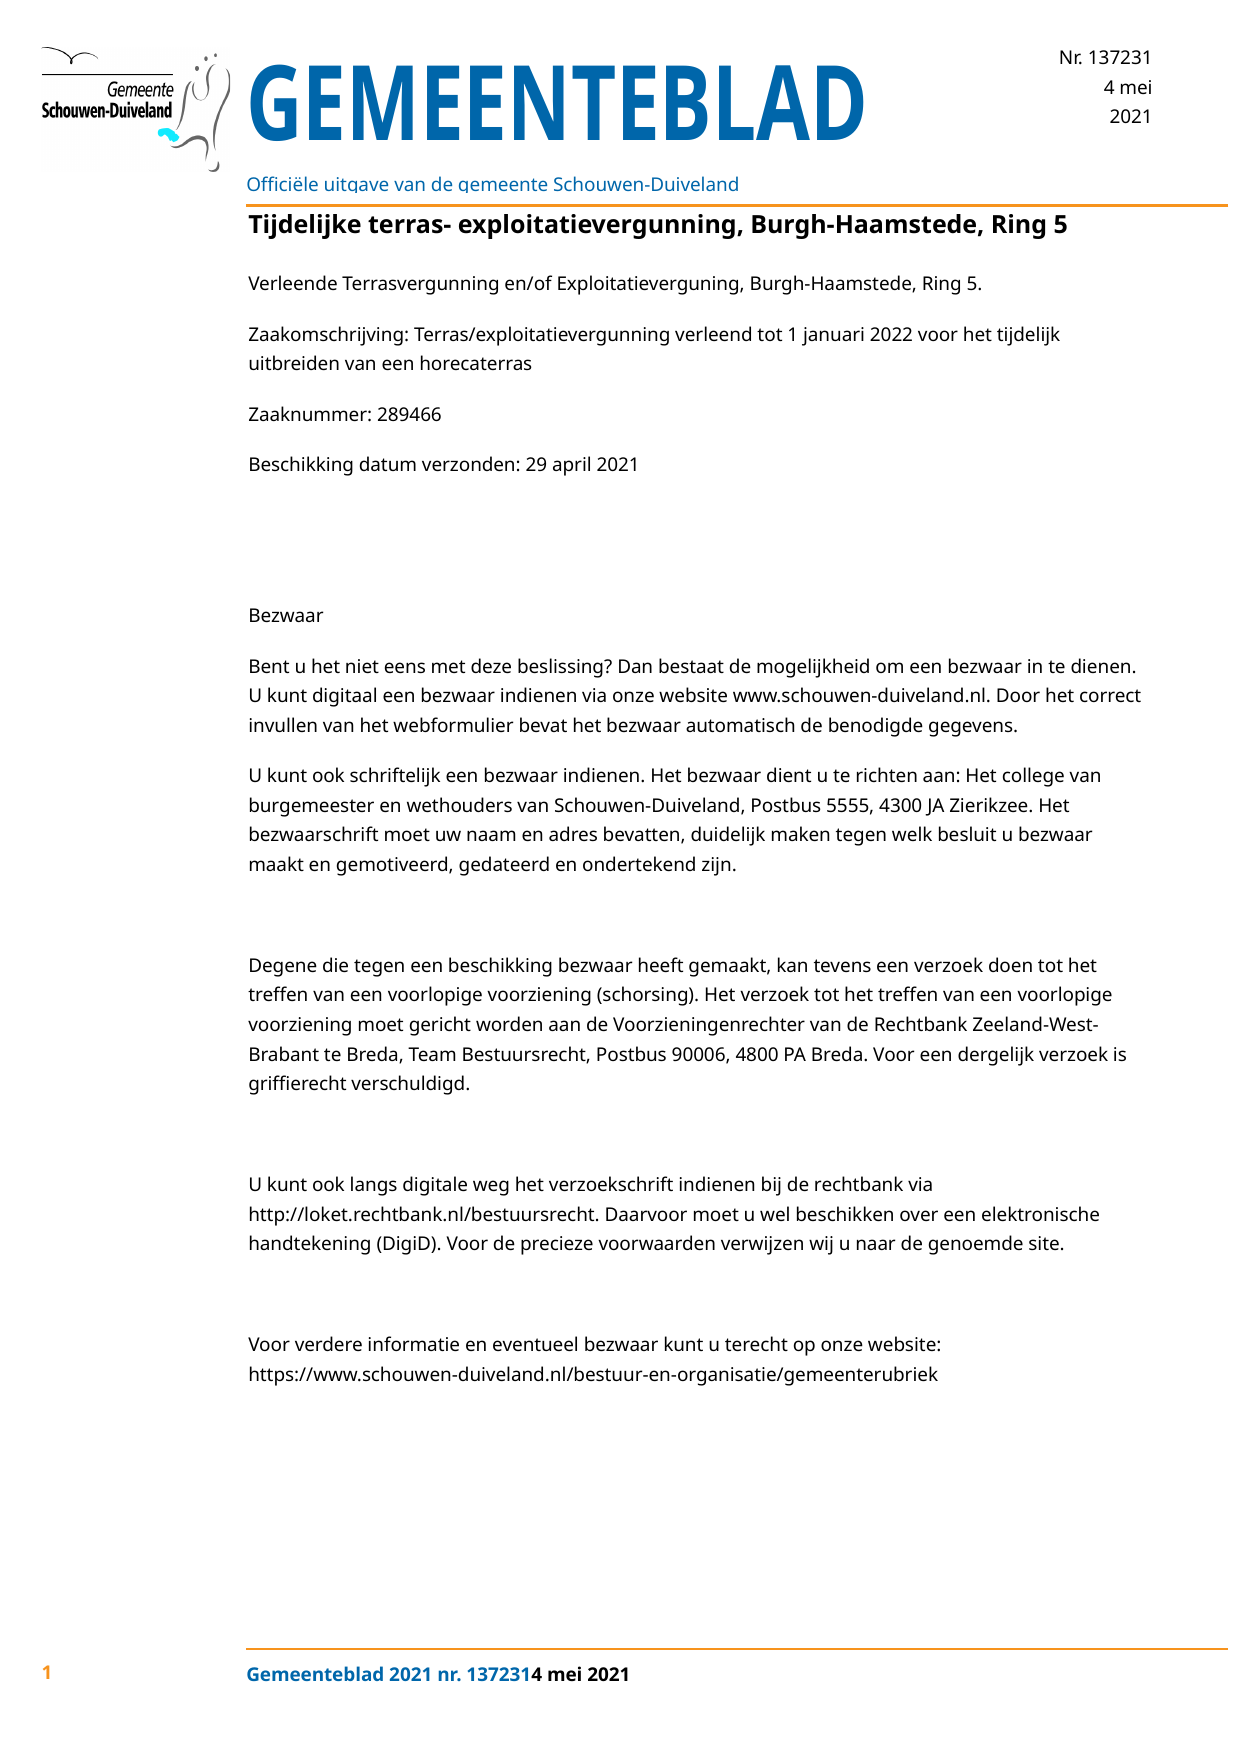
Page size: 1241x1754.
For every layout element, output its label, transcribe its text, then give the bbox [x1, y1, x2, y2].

text Voor verdere informatie en eventueel bezwaar kunt u terecht op onze website: https://www.schouwen-duiveland.nl/bestuur-en-organisatie/gemeenterubriek [248, 1331, 1152, 1386]
text U kunt ook schriftelijk een bezwaar indienen. Het bezwaar dient u te richten aan: Het college van burgemeester en wethouders van Schouwen-Duiveland, Postbus 5555, 4300 JA Zierikzee. Het bezwaarschrift moet uw naam en adres bevatten, duidelijk maken tegen welk besluit u bezwaar maakt en gemotiveerd, gedateerd en ondertekend zijn. [248, 762, 1152, 877]
text Beschikking datum verzonden: 29 april 2021 [248, 451, 1152, 477]
text U kunt ook langs digitale weg het verzoekschrift indienen bij de rechtbank via http://loket.rechtbank.nl/bestuursrecht. Daarvoor moet u wel beschikken over een elektronische handtekening (DigiD). Voor de precieze voorwaarden verwijzen wij u naar de genoemde site. [248, 1171, 1152, 1256]
text Verleende Terrasvergunning en/of Exploitatieverguning, Burgh-Haamstede, Ring 5. [248, 270, 1152, 296]
picture [41, 47, 231, 172]
text Tijdelijke terras- exploitatievergunning, Burgh-Haamstede, Ring 5 [248, 207, 1152, 241]
text Bezwaar [248, 602, 1152, 628]
text Degene die tegen een beschikking bezwaar heeft gemaakt, kan tevens een verzoek doen tot het treffen van een voorlopige voorziening (schorsing). Het verzoek tot het treffen van een voorlopige voorziening moet gericht worden aan de Voorzieningenrechter van de Rechtbank Zeeland-West-Brabant te Breda, Team Bestuursrecht, Postbus 90006, 4800 PA Breda. Voor een dergelijk verzoek is griffierecht verschuldigd. [248, 952, 1152, 1096]
text Zaaknummer: 289466 [248, 401, 1152, 426]
text Zaakomschrijving: Terras/exploitatievergunning verleend tot 1 januari 2022 voor het tijdelijk uitbreiden van een horecaterras [248, 321, 1152, 376]
text Bent u het niet eens met deze beslissing? Dan bestaat de mogelijkheid om een bezwaar in te dienen. U kunt digitaal een bezwaar indienen via onze website www.schouwen-duiveland.nl. Door het correct invullen van het webformulier bevat het bezwaar automatisch de benodigde gegevens. [248, 653, 1152, 738]
